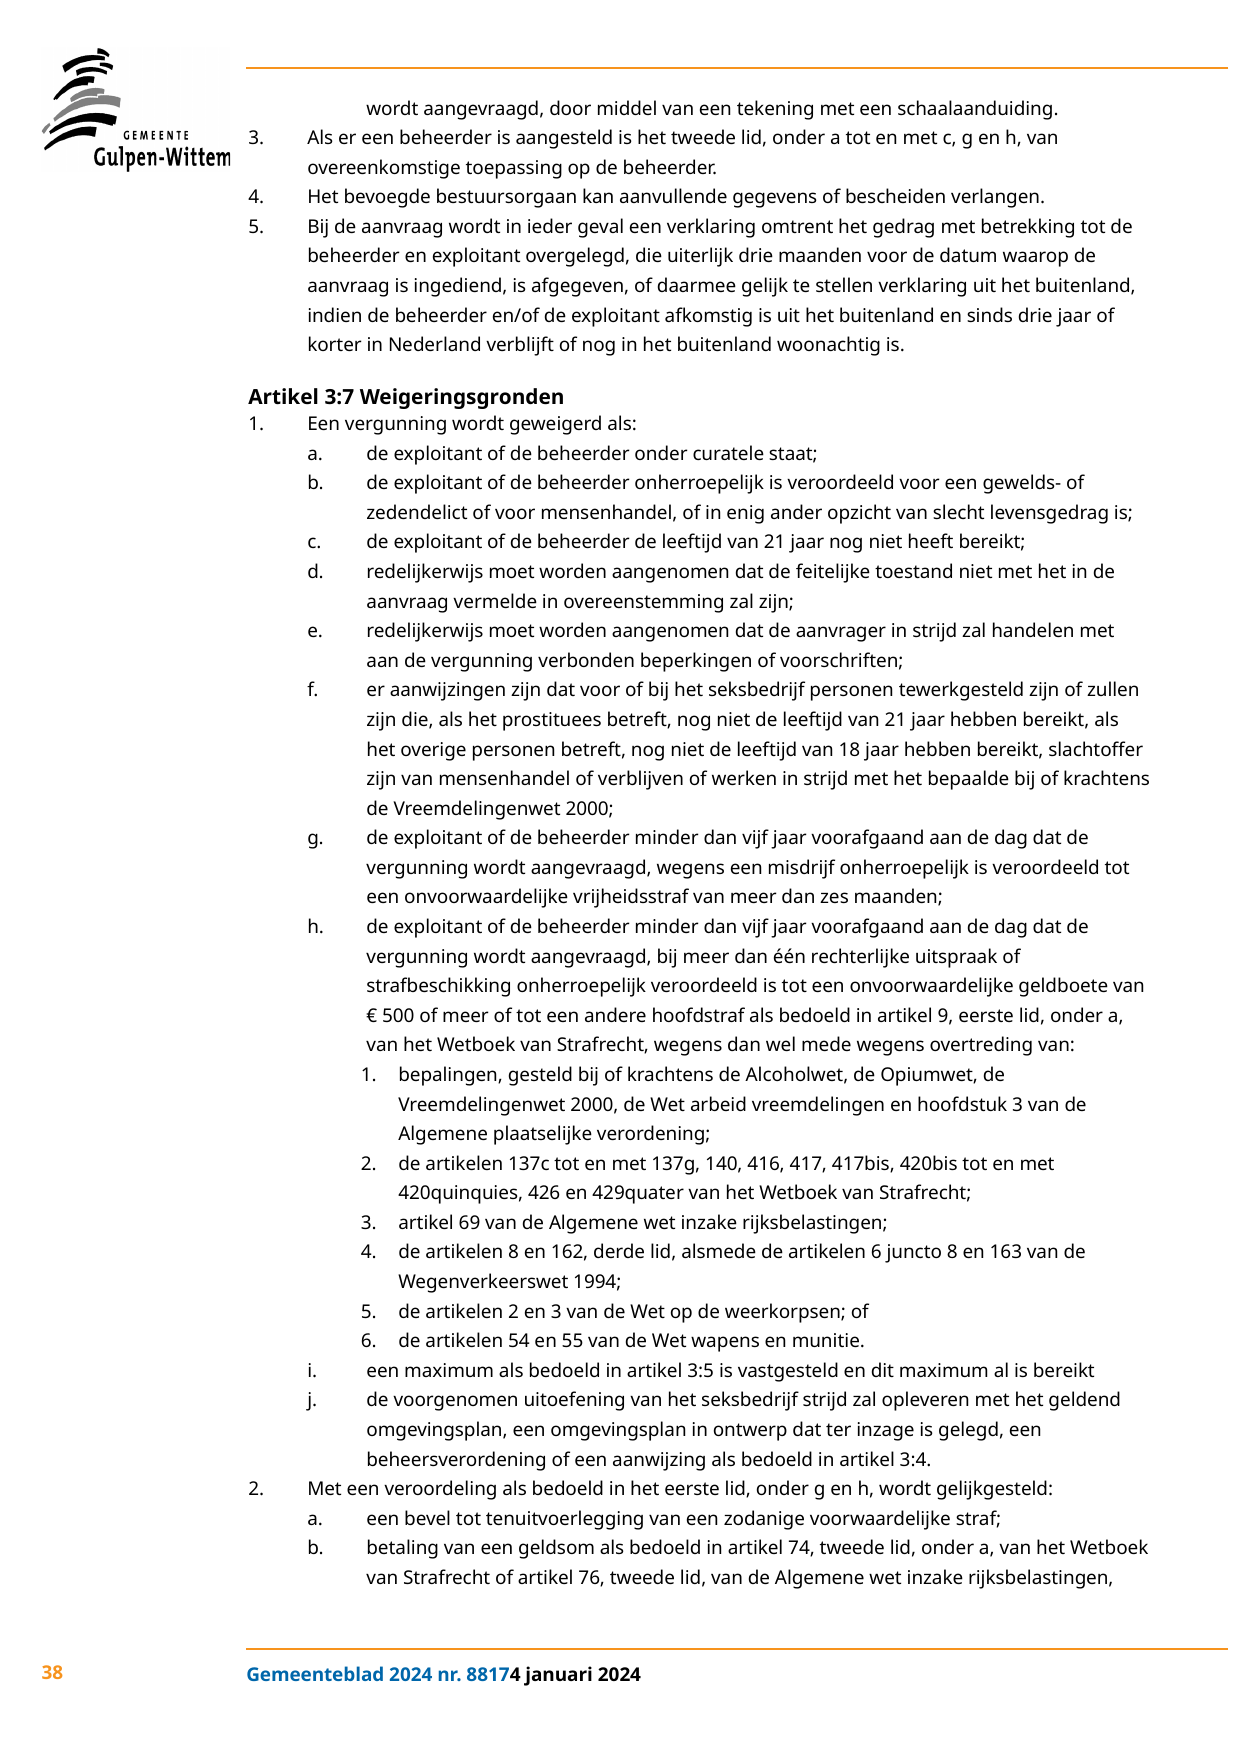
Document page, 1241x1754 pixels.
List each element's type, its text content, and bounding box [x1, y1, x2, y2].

list betaling van een geldsom als bedoeld in artikel 74, tweede lid, onder a, van het Wetboek van Strafrecht of artikel 76, tweede lid, van de Algemene wet inzake rijksbelastingen, [307, 1534, 1152, 1590]
picture [41, 47, 231, 172]
list een maximum als bedoeld in artikel 3:5 is vastgesteld en dit maximum al is bereikt [307, 1357, 1152, 1383]
list er aanwijzingen zijn dat voor of bij het seksbedrijf personen tewerkgesteld zijn of zullen zijn die, als het prostituees betreft, nog niet de leeftijd van 21 jaar hebben bereikt, als het overige personen betreft, nog niet de leeftijd van 18 jaar hebben bereikt, slachtoffer zijn van mensenhandel of verblijven of werken in strijd met het bepaalde bij of krachtens de Vreemdelingenwet 2000; [307, 677, 1152, 821]
list de artikelen 8 en 162, derde lid, alsmede de artikelen 6 juncto 8 en 163 van de Wegenverkeerswet 1994; [361, 1239, 1152, 1294]
list redelijkerwijs moet worden aangenomen dat de aanvrager in strijd zal handelen met aan de vergunning verbonden beperkingen of voorschriften; [307, 617, 1152, 673]
list de exploitant of de beheerder minder dan vijf jaar voorafgaand aan de dag dat de vergunning wordt aangevraagd, wegens een misdrijf onherroepelijk is veroordeeld tot een onvoorwaardelijke vrijheidsstraf van meer dan zes maanden; [307, 824, 1152, 909]
list de artikelen 54 en 55 van de Wet wapens en munitie. [361, 1327, 1152, 1353]
list de exploitant of de beheerder onherroepelijk is veroordeeld voor een gewelds- of zedendelict of voor mensenhandel, of in enig ander opzicht van slecht levensgedrag is; [307, 469, 1152, 525]
list de voorgenomen uitoefening van het seksbedrijf strijd zal opleveren met het geldend omgevingsplan, een omgevingsplan in ontwerp dat ter inzage is gelegd, een beheersverordening of een aanwijzing als bedoeld in artikel 3:4. [307, 1387, 1152, 1471]
list de exploitant of de beheerder minder dan vijf jaar voorafgaand aan de dag dat de vergunning wordt aangevraagd, bij meer dan één rechterlijke uitspraak of strafbeschikking onherroepelijk veroordeeld is tot een onvoorwaardelijke geldboete van € 500 of meer of tot een andere hoofdstraf als bedoeld in artikel 9, eerste lid, onder a, van het Wetboek van Strafrecht, wegens dan wel mede wegens overtreding van: [307, 913, 1152, 1057]
list de artikelen 137c tot en met 137g, 140, 416, 417, 417bis, 420bis tot en met 420quinquies, 426 en 429quater van het Wetboek van Strafrecht; [361, 1150, 1152, 1205]
list bepalingen, gesteld bij of krachtens de Alcoholwet, de Opiumwet, de Vreemdelingenwet 2000, de Wet arbeid vreemdelingen en hoofdstuk 3 van de Algemene plaatselijke verordening; [361, 1061, 1152, 1146]
list artikel 69 van de Algemene wet inzake rijksbelastingen; [361, 1209, 1152, 1235]
list Met een veroordeling als bedoeld in het eerste lid, onder g en h, wordt gelijkgesteld: [248, 1475, 1152, 1501]
list Het bevoegde bestuursorgaan kan aanvullende gegevens of bescheiden verlangen. [248, 183, 1152, 209]
list Een vergunning wordt geweigerd als: [248, 410, 1152, 436]
list de exploitant of de beheerder onder curatele staat; [307, 440, 1152, 466]
list Bij de aanvraag wordt in ieder geval een verklaring omtrent het gedrag met betrekking tot de beheerder en exploitant overgelegd, die uiterlijk drie maanden voor de datum waarop de aanvraag is ingediend, is afgegeven, of daarmee gelijk te stellen verklaring uit het buitenland, indien de beheerder en/of de exploitant afkomstig is uit het buitenland en sinds drie jaar of korter in Nederland verblijft of nog in het buitenland woonachtig is. [248, 213, 1152, 357]
text Artikel 3:7 Weigeringsgronden [248, 382, 1152, 410]
list redelijkerwijs moet worden aangenomen dat de feitelijke toestand niet met het in de aanvraag vermelde in overeenstemming zal zijn; [307, 558, 1152, 613]
list de exploitant of de beheerder de leeftijd van 21 jaar nog niet heeft bereikt; [307, 529, 1152, 554]
list een bevel tot tenuitvoerlegging van een zodanige voorwaardelijke straf; [307, 1505, 1152, 1531]
list wordt aangevraagd, door middel van een tekening met een schaalaanduiding. [307, 95, 1152, 121]
list de artikelen 2 en 3 van de Wet op de weerkorpsen; of [361, 1298, 1152, 1323]
list Als er een beheerder is aangesteld is het tweede lid, onder a tot en met c, g en h, van overeenkomstige toepassing op de beheerder. [248, 124, 1152, 180]
